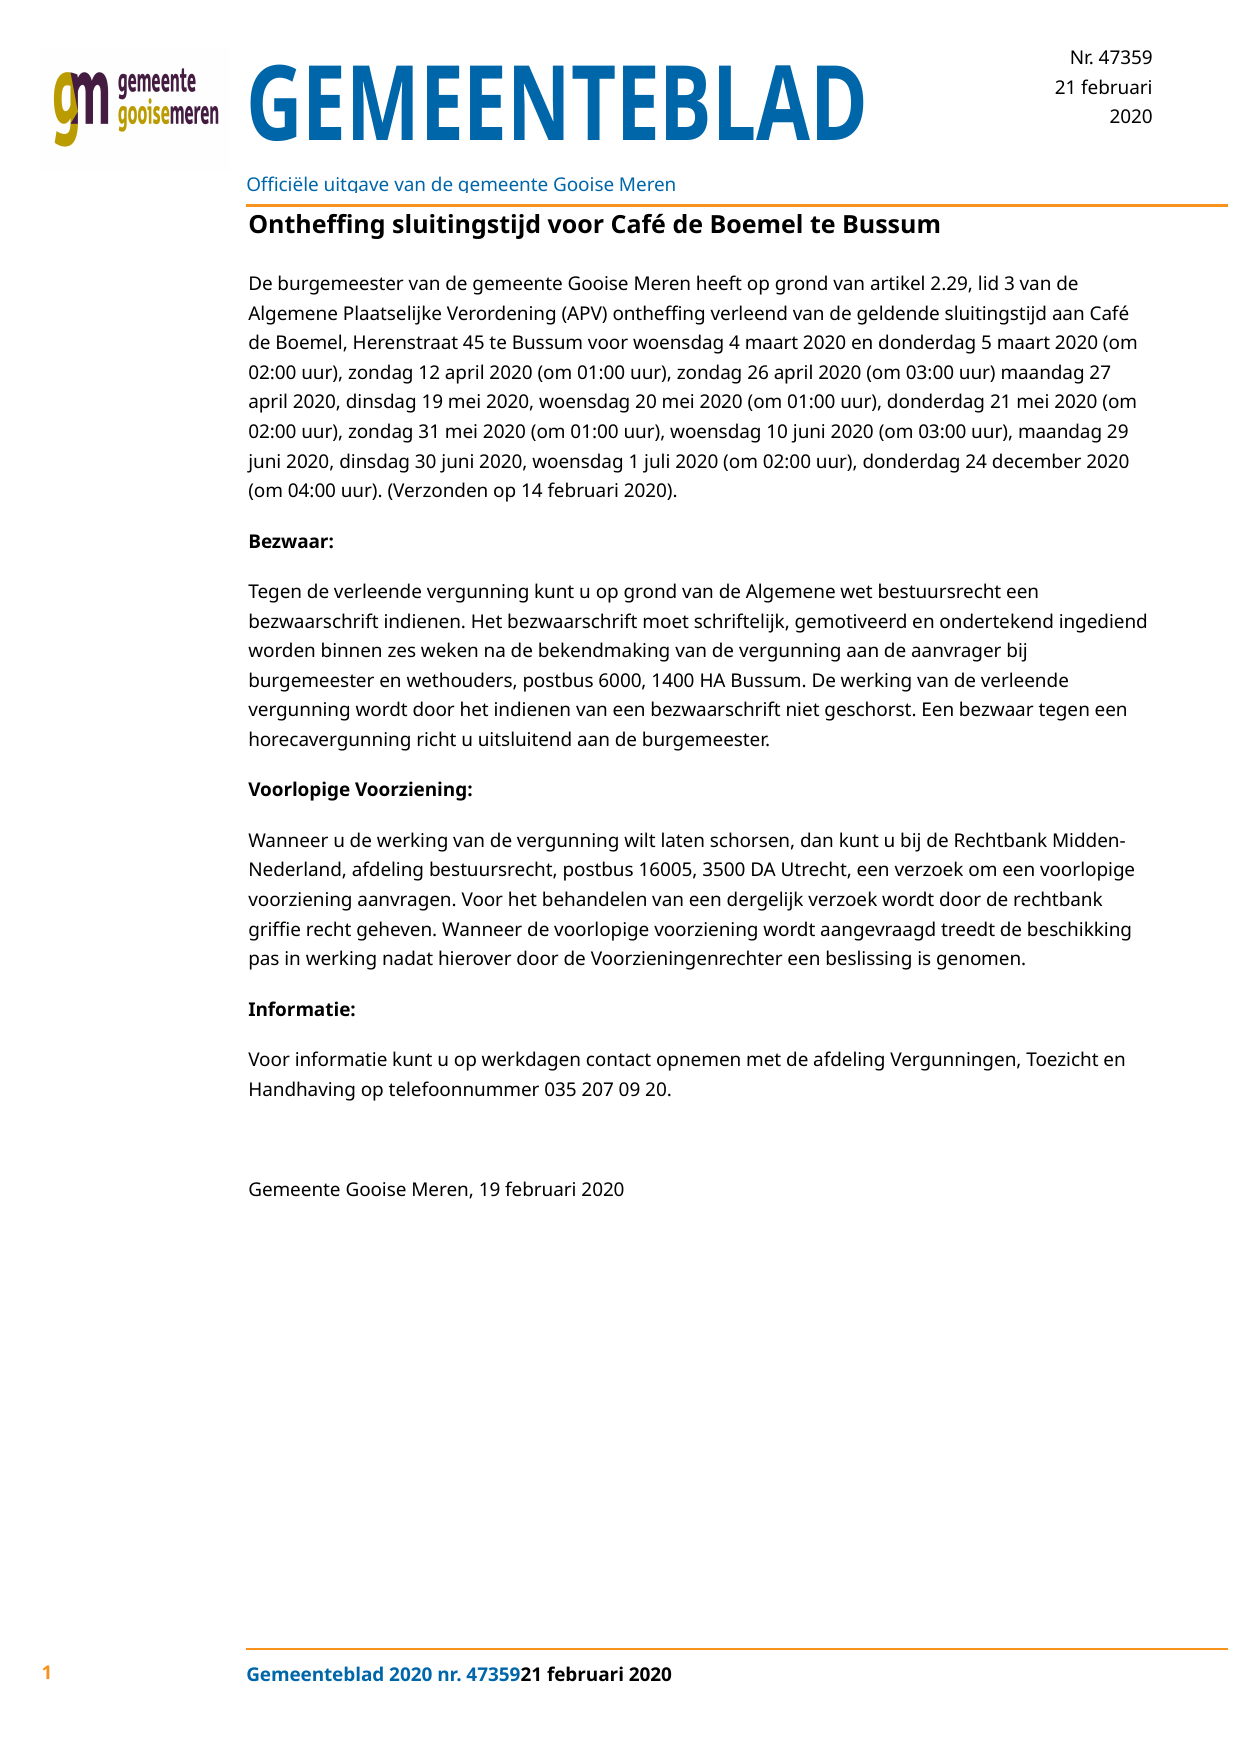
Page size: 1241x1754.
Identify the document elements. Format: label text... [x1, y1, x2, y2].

text Tegen de verleende vergunning kunt u op grond van de Algemene wet bestuursrecht een bezwaarschrift indienen. Het bezwaarschrift moet schriftelijk, gemotiveerd en ondertekend ingediend worden binnen zes weken na de bekendmaking van de vergunning aan de aanvrager bij burgemeester en wethouders, postbus 6000, 1400 HA Bussum. De werking van de verleende vergunning wordt door het indienen van een bezwaarschrift niet geschorst. Een bezwaar tegen een horecavergunning richt u uitsluitend aan de burgemeester. [248, 578, 1152, 752]
text Ontheffing sluitingstijd voor Café de Boemel te Bussum [248, 207, 1152, 241]
text Gemeente Gooise Meren, 19 februari 2020 [248, 1177, 1152, 1202]
text Informatie: [248, 996, 1152, 1021]
text Wanneer u de werking van de vergunning wilt laten schorsen, dan kunt u bij de Rechtbank Midden-Nederland, afdeling bestuursrecht, postbus 16005, 3500 DA Utrecht, een verzoek om een voorlopige voorziening aanvragen. Voor het behandelen van een dergelijk verzoek wordt door de rechtbank griffie recht geheven. Wanneer de voorlopige voorziening wordt aangevraagd treedt de beschikking pas in werking nadat hierover door de Voorzieningenrechter een beslissing is genomen. [248, 827, 1152, 971]
text Voorlopige Voorziening: [248, 777, 1152, 802]
picture [41, 47, 231, 172]
text Bezwaar: [248, 528, 1152, 553]
text De burgemeester van de gemeente Gooise Meren heeft op grond van artikel 2.29, lid 3 van de Algemene Plaatselijke Verordening (APV) ontheffing verleend van de geldende sluitingstijd aan Café de Boemel, Herenstraat 45 te Bussum voor woensdag 4 maart 2020 en donderdag 5 maart 2020 (om 02:00 uur), zondag 12 april 2020 (om 01:00 uur), zondag 26 april 2020 (om 03:00 uur) maandag 27 april 2020, dinsdag 19 mei 2020, woensdag 20 mei 2020 (om 01:00 uur), donderdag 21 mei 2020 (om 02:00 uur), zondag 31 mei 2020 (om 01:00 uur), woensdag 10 juni 2020 (om 03:00 uur), maandag 29 juni 2020, dinsdag 30 juni 2020, woensdag 1 juli 2020 (om 02:00 uur), donderdag 24 december 2020 (om 04:00 uur). (Verzonden op 14 februari 2020). [248, 270, 1152, 503]
text Voor informatie kunt u op werkdagen contact opnemen met de afdeling Vergunningen, Toezicht en Handhaving op telefoonnummer 035 207 09 20. [248, 1046, 1152, 1101]
